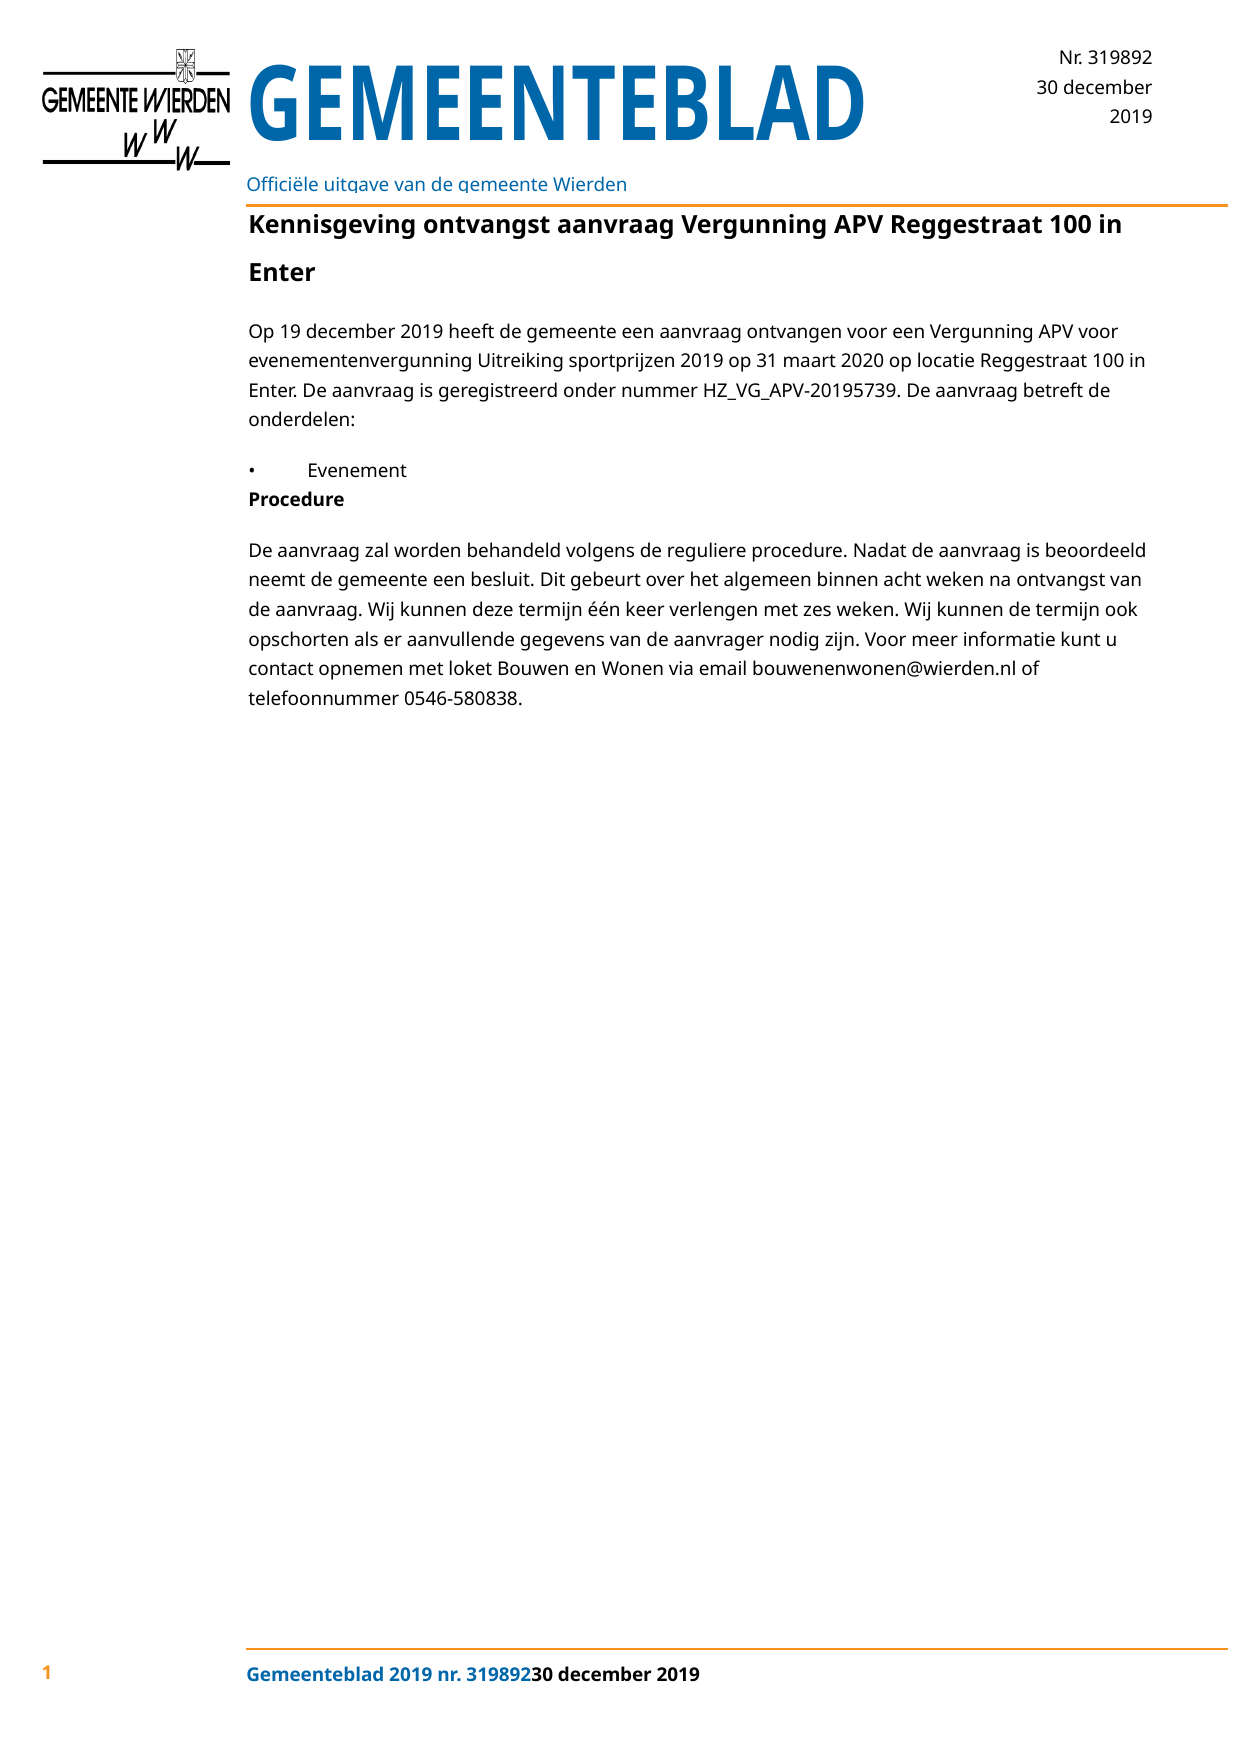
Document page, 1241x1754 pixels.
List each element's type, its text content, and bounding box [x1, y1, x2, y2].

text Op 19 december 2019 heeft de gemeente een aanvraag ontvangen voor een Vergunning APV voor evenementenvergunning Uitreiking sportprijzen 2019 op 31 maart 2020 op locatie Reggestraat 100 in Enter. De aanvraag is geregistreerd onder nummer HZ_VG_APV-20195739. De aanvraag betreft de onderdelen: [248, 318, 1152, 432]
text Kennisgeving ontvangst aanvraag Vergunning APV Reggestraat 100 in Enter [248, 207, 1152, 288]
list Evenement [248, 457, 1152, 483]
picture [41, 47, 231, 172]
text De aanvraag zal worden behandeld volgens de reguliere procedure. Nadat de aanvraag is beoordeeld neemt de gemeente een besluit. Dit gebeurt over het algemeen binnen acht weken na ontvangst van de aanvraag. Wij kunnen deze termijn één keer verlengen met zes weken. Wij kunnen de termijn ook opschorten als er aanvullende gegevens van de aanvrager nodig zijn. Voor meer informatie kunt u contact opnemen met loket Bouwen en Wonen via email bouwenenwonen@wierden.nl of telefoonnummer 0546-580838. [248, 537, 1152, 711]
text Procedure [248, 487, 1152, 512]
